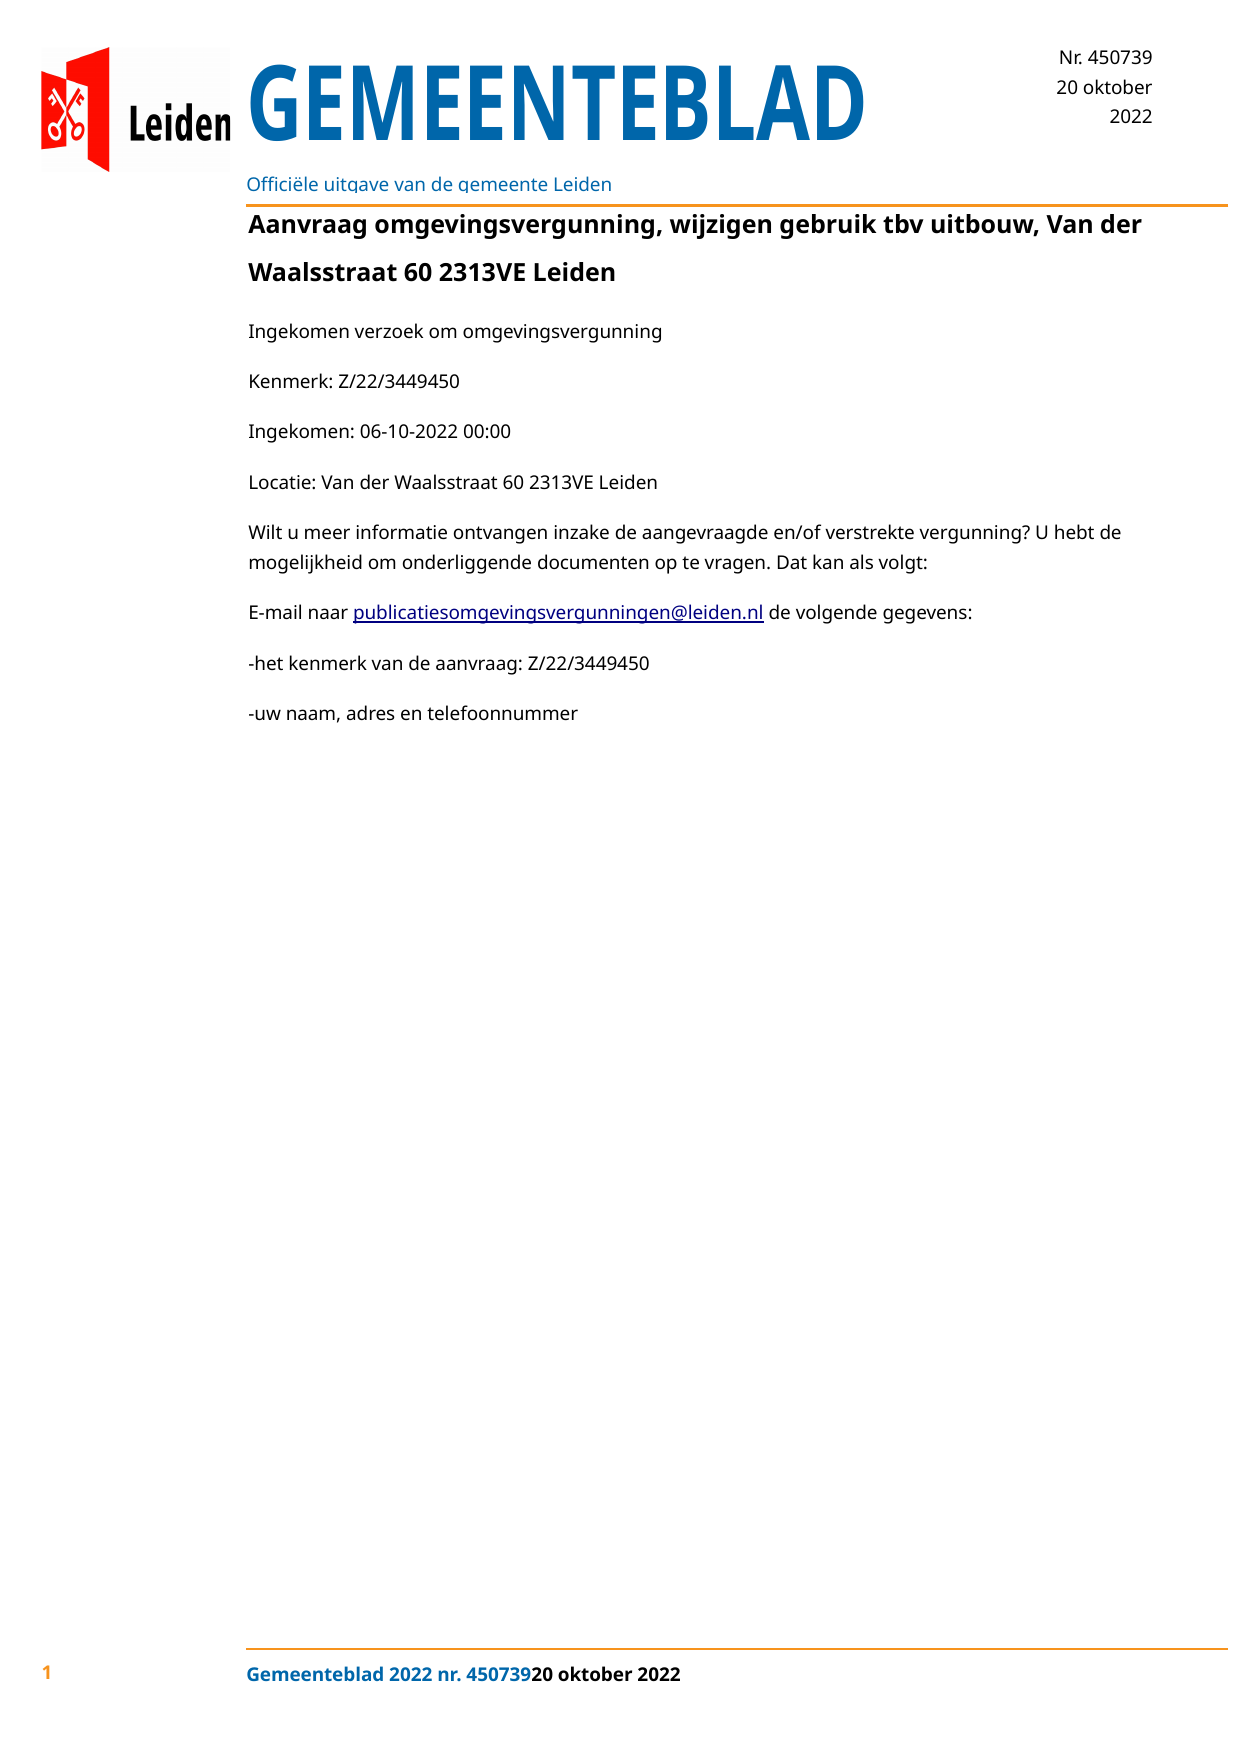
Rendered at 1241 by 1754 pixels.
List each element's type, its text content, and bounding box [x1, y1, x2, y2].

text Kenmerk: Z/22/3449450 [248, 368, 1152, 394]
text Aanvraag omgevingsvergunning, wijzigen gebruik tbv uitbouw, Van der Waalsstraat 60 2313VE Leiden [248, 207, 1152, 288]
picture [41, 47, 231, 172]
text -het kenmerk van de aanvraag: Z/22/3449450 [248, 650, 1152, 676]
text Ingekomen verzoek om omgevingsvergunning [248, 318, 1152, 344]
text E-mail naar publicatiesomgevingsvergunningen@leiden.nl de volgende gegevens: [248, 599, 1152, 625]
text Ingekomen: 06-10-2022 00:00 [248, 419, 1152, 444]
text Locatie: Van der Waalsstraat 60 2313VE Leiden [248, 469, 1152, 495]
text -uw naam, adres en telefoonnummer [248, 700, 1152, 726]
text Wilt u meer informatie ontvangen inzake de aangevraagde en/of verstrekte vergunning? U hebt de mogelijkheid om onderliggende documenten op te vragen. Dat kan als volgt: [248, 519, 1152, 575]
